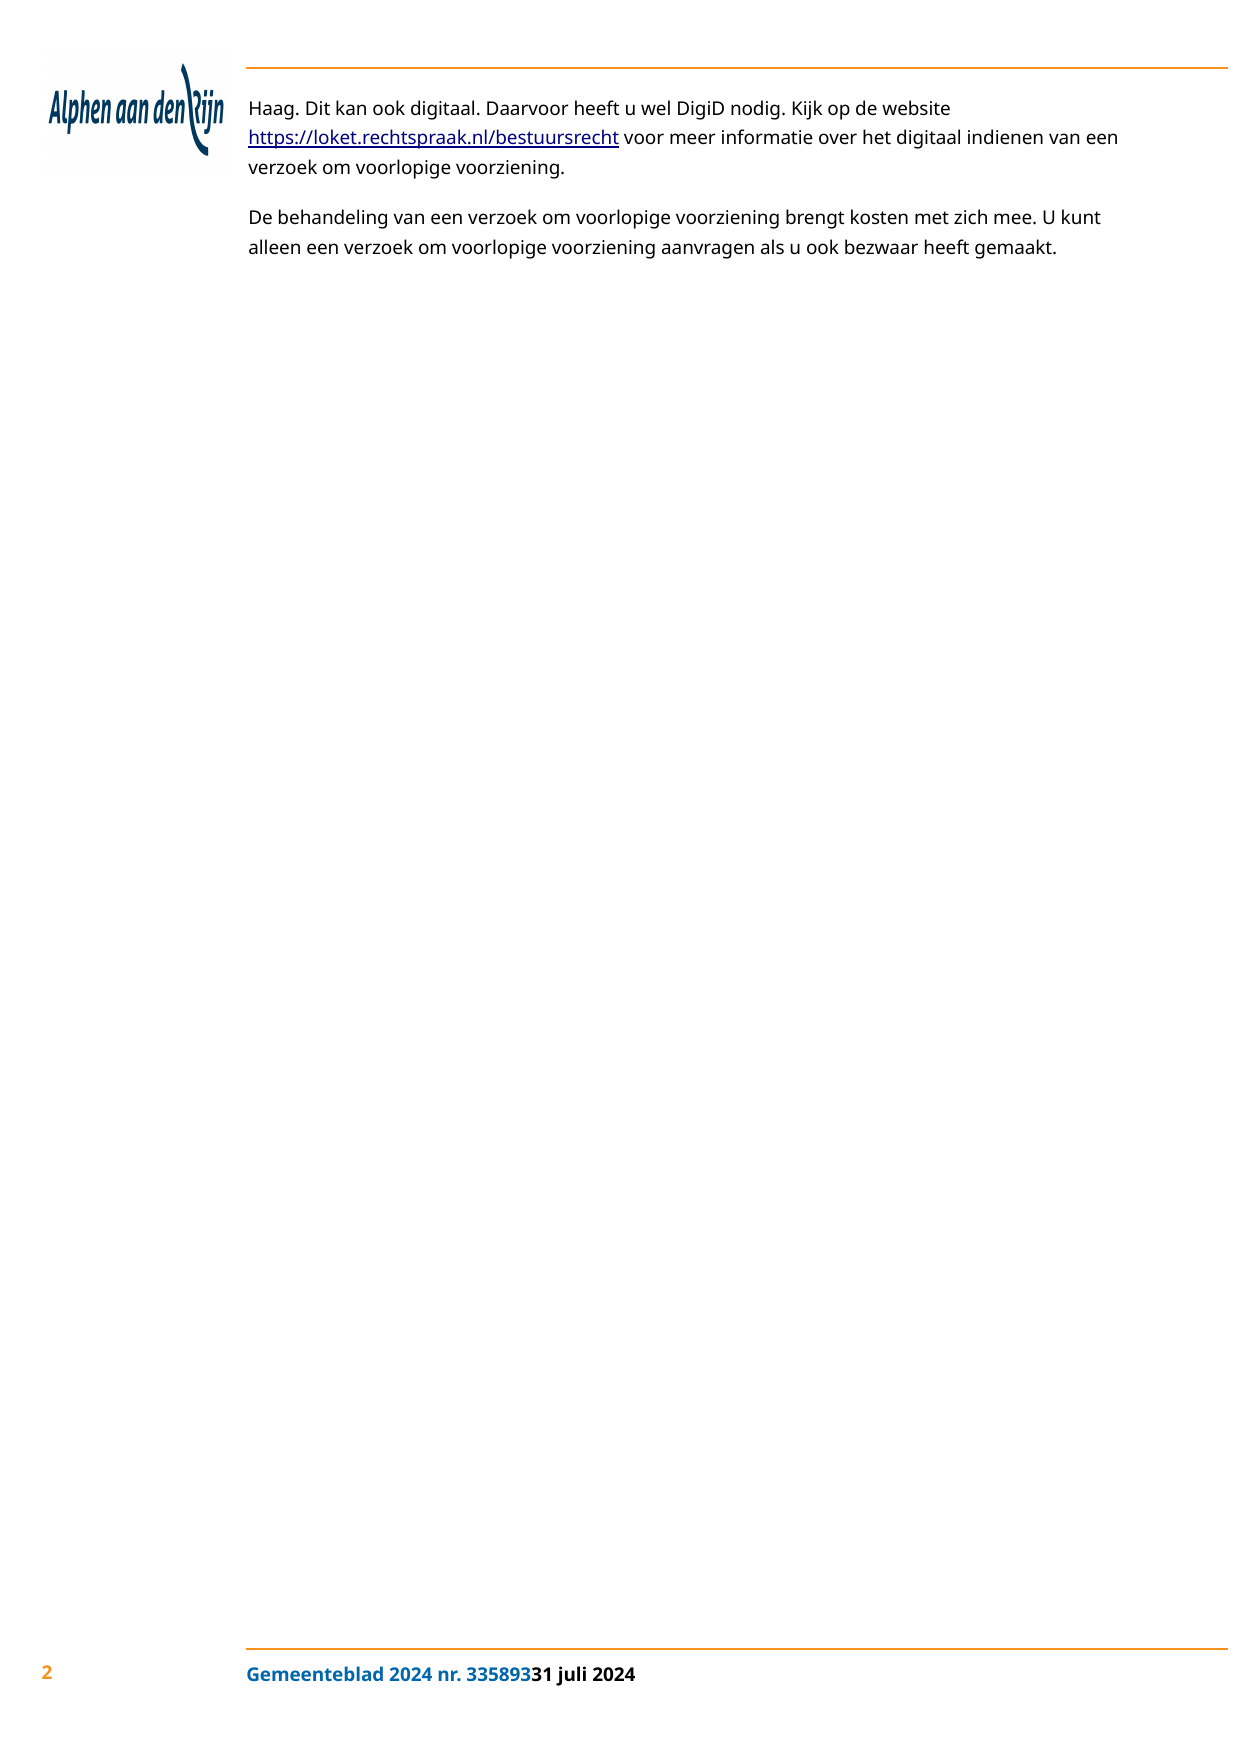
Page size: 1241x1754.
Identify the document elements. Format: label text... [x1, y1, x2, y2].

text Haag. Dit kan ook digitaal. Daarvoor heeft u wel DigiD nodig. Kijk op de website https://loket.rechtspraak.nl/bestuursrecht voor meer informatie over het digitaal indienen van een verzoek om voorlopige voorziening. [248, 95, 1152, 180]
picture [41, 47, 231, 172]
text De behandeling van een verzoek om voorlopige voorziening brengt kosten met zich mee. U kunt alleen een verzoek om voorlopige voorziening aanvragen als u ook bezwaar heeft gemaakt. [248, 204, 1152, 260]
